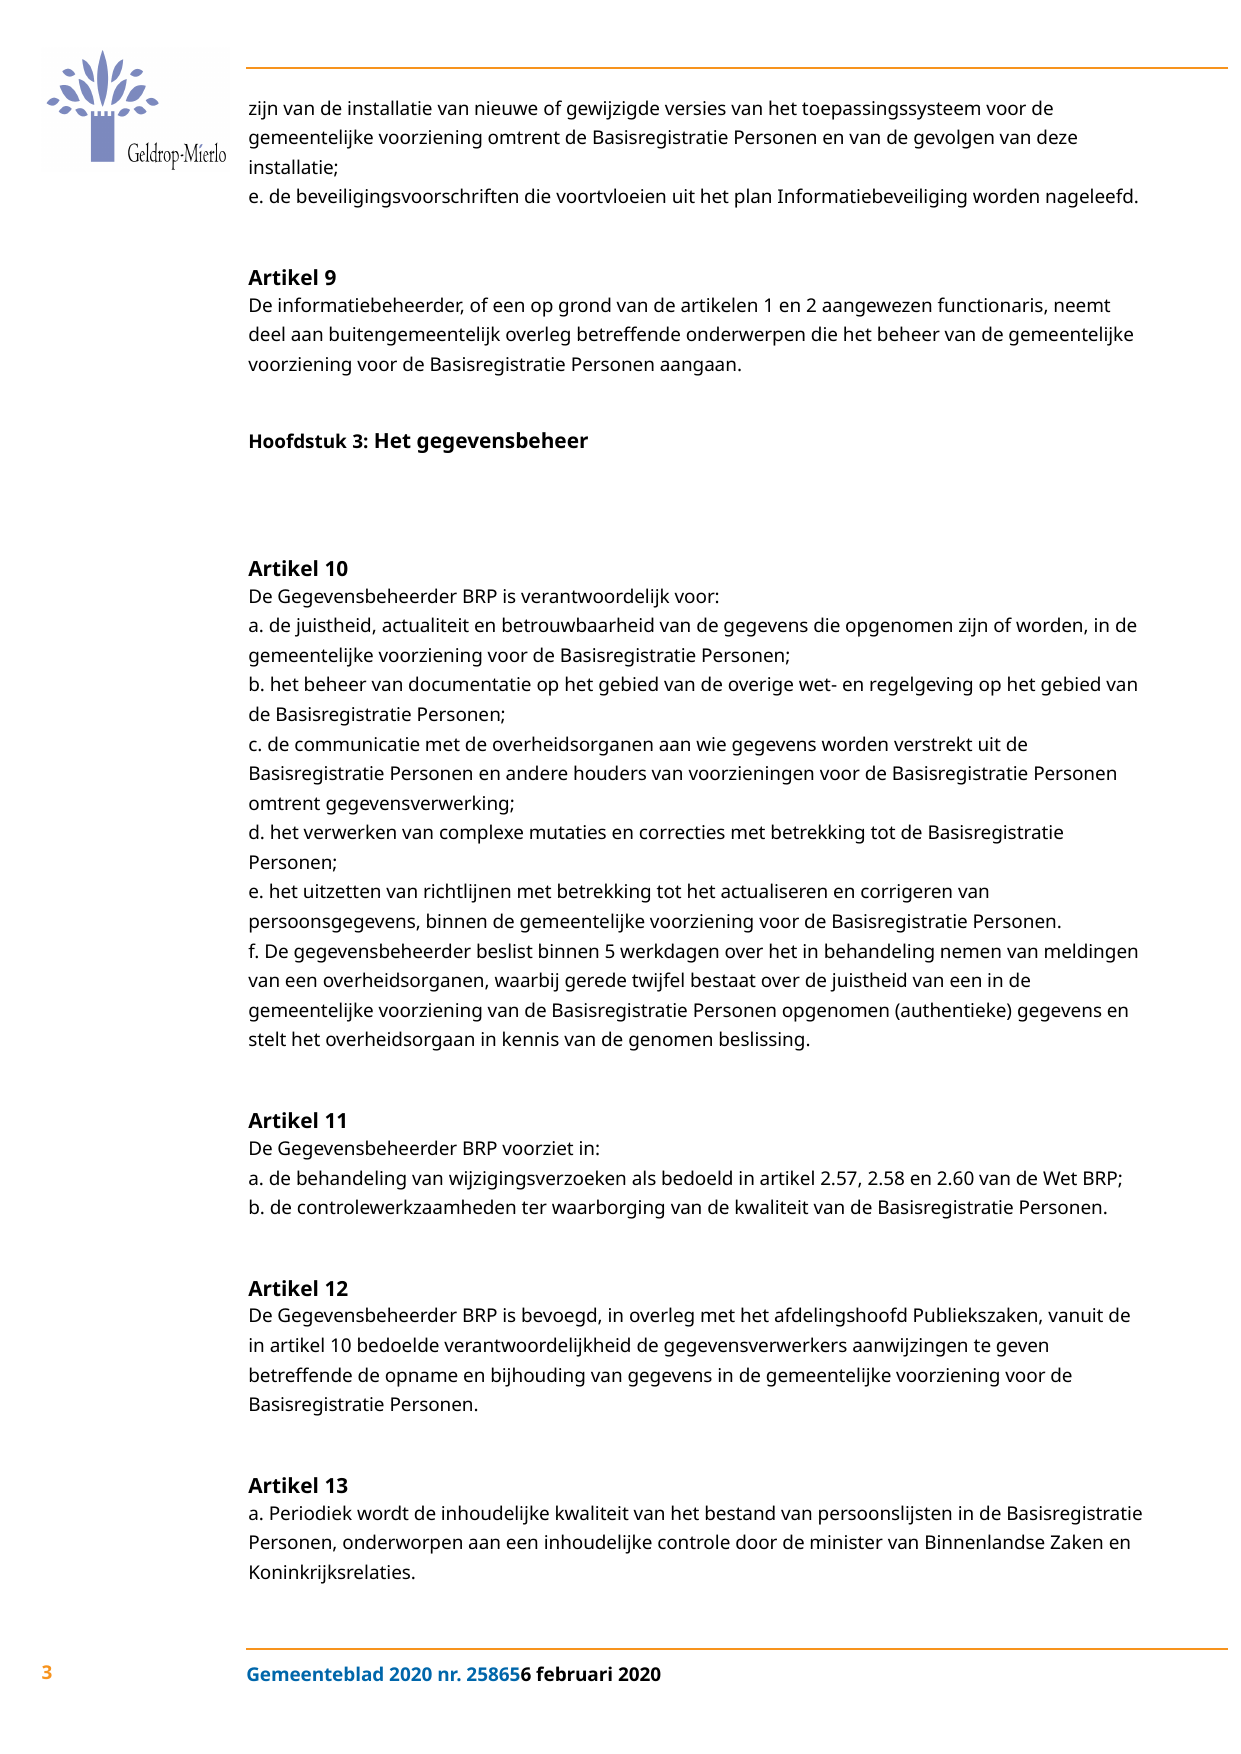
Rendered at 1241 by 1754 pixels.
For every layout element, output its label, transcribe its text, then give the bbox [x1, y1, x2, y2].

text Hoofdstuk 3: Het gegevensbeheer [248, 426, 1152, 455]
text f. De gegevensbeheerder beslist binnen 5 werkdagen over het in behandeling nemen van meldingen van een overheidsorganen, waarbij gerede twijfel bestaat over de juistheid van een in de gemeentelijke voorziening van de Basisregistratie Personen opgenomen (authentieke) gegevens en stelt het overheidsorgaan in kennis van de genomen beslissing. [248, 938, 1152, 1052]
text b. het beheer van documentatie op het gebied van de overige wet- en regelgeving op het gebied van de Basisregistratie Personen; [248, 672, 1152, 727]
text Artikel 11 [248, 1107, 1152, 1135]
text De Gegevensbeheerder BRP is verantwoordelijk voor: [248, 583, 1152, 609]
text zijn van de installatie van nieuwe of gewijzigde versies van het toepassingssysteem voor de gemeentelijke voorziening omtrent de Basisregistratie Personen en van de gevolgen van deze installatie; [248, 95, 1152, 180]
text a. de behandeling van wijzigingsverzoeken als bedoeld in artikel 2.57, 2.58 en 2.60 van de Wet BRP; [248, 1165, 1152, 1190]
text c. de communicatie met de overheidsorganen aan wie gegevens worden verstrekt uit de Basisregistratie Personen en andere houders van voorzieningen voor de Basisregistratie Personen omtrent gegevensverwerking; [248, 731, 1152, 816]
text De informatiebeheerder, of een op grond van de artikelen 1 en 2 aangewezen functionaris, neemt deel aan buitengemeentelijk overleg betreffende onderwerpen die het beheer van de gemeentelijke voorziening voor de Basisregistratie Personen aangaan. [248, 292, 1152, 377]
text e. de beveiligingsvoorschriften die voortvloeien uit het plan Informatiebeveiliging worden nageleefd. [248, 183, 1152, 209]
text Artikel 9 [248, 263, 1152, 292]
text Artikel 12 [248, 1274, 1152, 1303]
text Artikel 13 [248, 1471, 1152, 1500]
text b. de controlewerkzaamheden ter waarborging van de kwaliteit van de Basisregistratie Personen. [248, 1194, 1152, 1220]
text De Gegevensbeheerder BRP voorziet in: [248, 1135, 1152, 1161]
text a. Periodiek wordt de inhoudelijke kwaliteit van het bestand van persoonslijsten in de Basisregistratie Personen, onderworpen aan een inhoudelijke controle door de minister van Binnenlandse Zaken en Koninkrijksrelaties. [248, 1500, 1152, 1585]
text Artikel 10 [248, 554, 1152, 583]
text a. de juistheid, actualiteit en betrouwbaarheid van de gegevens die opgenomen zijn of worden, in de gemeentelijke voorziening voor de Basisregistratie Personen; [248, 612, 1152, 668]
text d. het verwerken van complexe mutaties en correcties met betrekking tot de Basisregistratie Personen; [248, 819, 1152, 875]
text e. het uitzetten van richtlijnen met betrekking tot het actualiseren en corrigeren van persoonsgegevens, binnen de gemeentelijke voorziening voor de Basisregistratie Personen. [248, 879, 1152, 934]
text De Gegevensbeheerder BRP is bevoegd, in overleg met het afdelingshoofd Publiekszaken, vanuit de in artikel 10 bedoelde verantwoordelijkheid de gegevensverwerkers aanwijzingen te geven betreffende de opname en bijhouding van gegevens in de gemeentelijke voorziening voor de Basisregistratie Personen. [248, 1303, 1152, 1417]
picture [41, 47, 231, 172]
